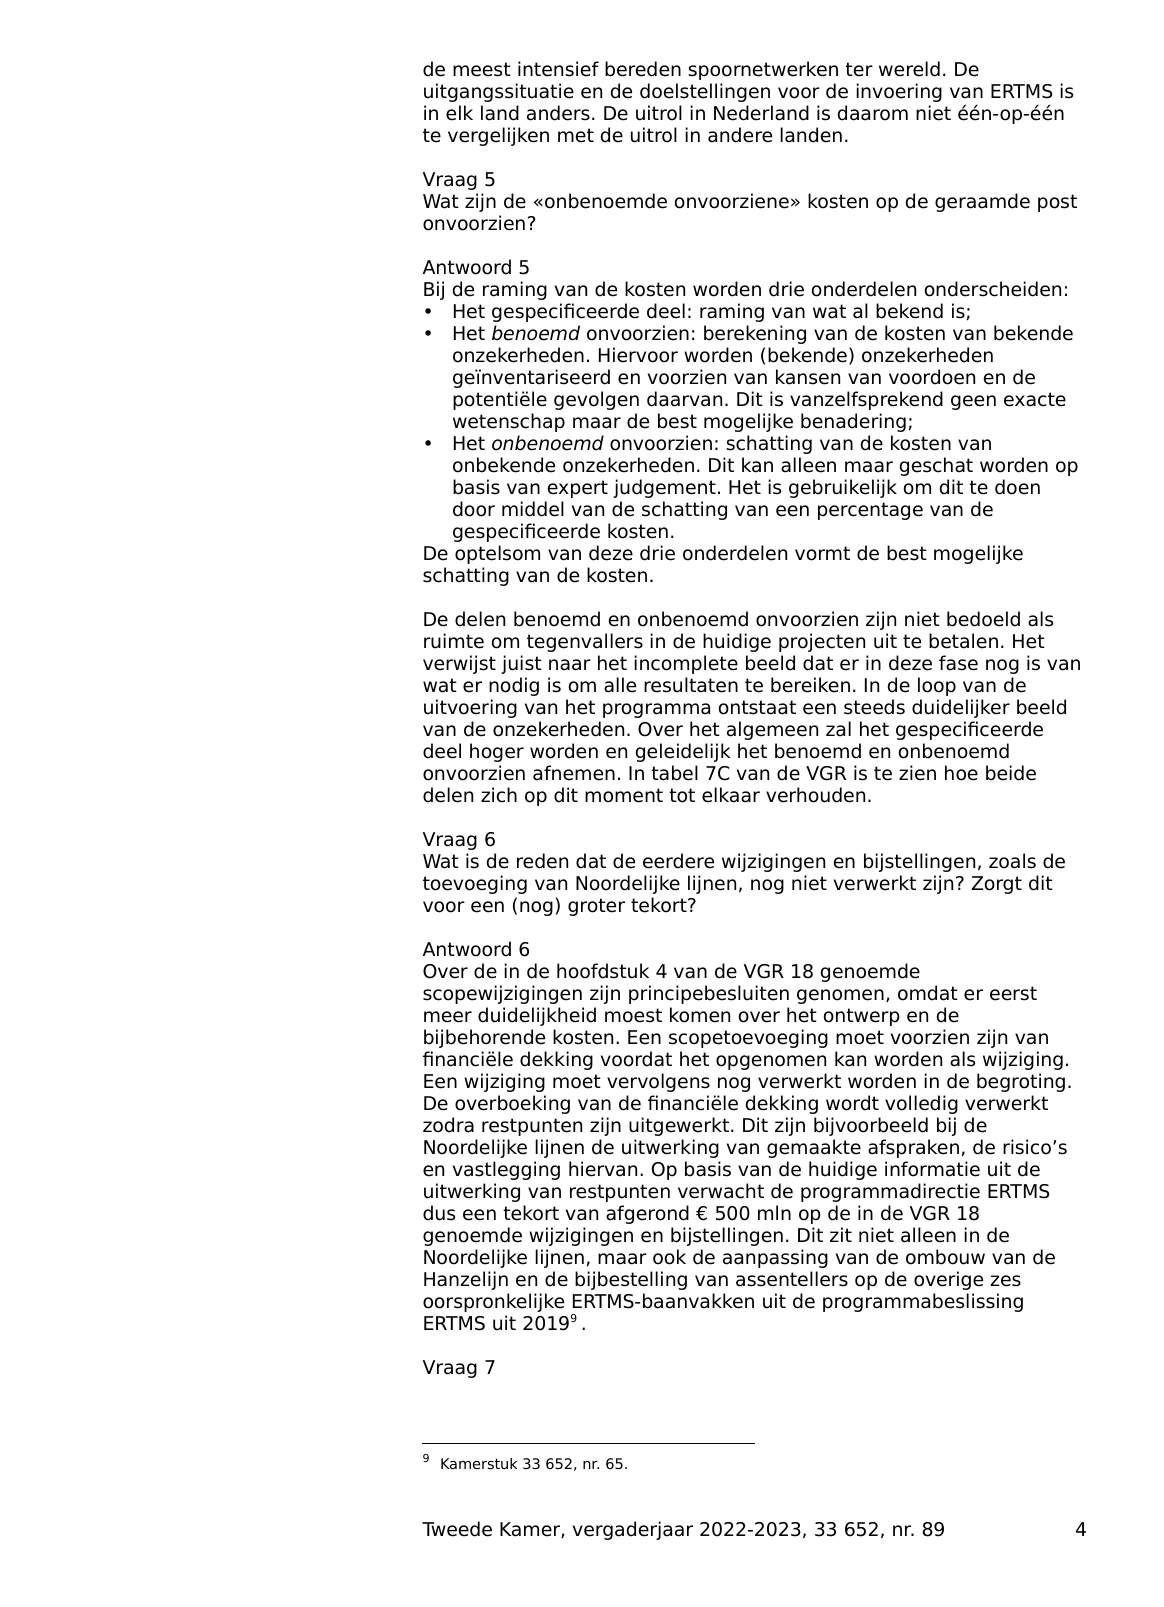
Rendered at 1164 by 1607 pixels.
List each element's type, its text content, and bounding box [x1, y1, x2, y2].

text Antwoord 6 [422, 939, 1087, 961]
text Over de in de hoofdstuk 4 van de VGR 18 genoemde scopewijzigingen zijn principebesluiten genomen, omdat er eerst meer duidelijkheid moest komen over het ontwerp en de bijbehorende kosten. Een scopetoevoeging moet voorzien zijn van financiële dekking voordat het opgenomen kan worden als wijziging. Een wijziging moet vervolgens nog verwerkt worden in de begroting. De overboeking van de financiële dekking wordt volledig verwerkt zodra restpunten zijn uitgewerkt. Dit zijn bijvoorbeeld bij de Noordelijke lijnen de uitwerking van gemaakte afspraken, de risico’s en vastlegging hiervan. Op basis van de huidige informatie uit de uitwerking van restpunten verwacht de programmadirectie ERTMS dus een tekort van afgerond € 500 mln op de in de VGR 18 genoemde wijzigingen en bijstellingen. Dit zit niet alleen in de Noordelijke lijnen, maar ook de aanpassing van de ombouw van de Hanzelijn en de bijbestelling van assentellers op de overige zes oorspronkelijke ERTMS-baanvakken uit de programmabeslissing ERTMS uit 2019. [422, 961, 1087, 1335]
text Vraag 5 [422, 169, 1087, 191]
text De delen benoemd en onbenoemd onvoorzien zijn niet bedoeld als ruimte om tegenvallers in de huidige projecten uit te betalen. Het verwijst juist naar het incomplete beeld dat er in deze fase nog is van wat er nodig is om alle resultaten te bereiken. In de loop van de uitvoering van het programma ontstaat een steeds duidelijker beeld van de onzekerheden. Over het algemeen zal het gespecificeerde deel hoger worden en geleidelijk het benoemd en onbenoemd onvoorzien afnemen. In tabel 7C van de VGR is te zien hoe beide delen zich op dit moment tot elkaar verhouden. [422, 609, 1087, 807]
text • Het gespecificeerde deel: raming van wat al bekend is; [422, 301, 1087, 323]
text de meest intensief bereden spoornetwerken ter wereld. De uitgangssituatie en de doelstellingen voor de invoering van ERTMS is in elk land anders. De uitrol in Nederland is daarom niet één-op-één te vergelijken met de uitrol in andere landen. [422, 59, 1087, 147]
text Kamerstuk 33 652, nr. 65. [422, 1452, 1087, 1474]
text Vraag 6 [422, 829, 1087, 851]
text Bij de raming van de kosten worden drie onderdelen onderscheiden: [422, 279, 1087, 301]
text Wat is de reden dat de eerdere wijzigingen en bijstellingen, zoals de toevoeging van Noordelijke lijnen, nog niet verwerkt zijn? Zorgt dit voor een (nog) groter tekort? [422, 851, 1087, 917]
text Wat zijn de «onbenoemde onvoorziene» kosten op de geraamde post onvoorzien? [422, 191, 1087, 235]
text De optelsom van deze drie onderdelen vormt de best mogelijke schatting van de kosten. [422, 543, 1087, 587]
text Vraag 7 [422, 1357, 1087, 1379]
text • Het onbenoemd onvoorzien: schatting van de kosten van onbekende onzekerheden. Dit kan alleen maar geschat worden op basis van expert judgement. Het is gebruikelijk om dit te doen door middel van de schatting van een percentage van de gespecificeerde kosten. [422, 433, 1087, 543]
text Antwoord 5 [422, 257, 1087, 279]
text • Het benoemd onvoorzien: berekening van de kosten van bekende onzekerheden. Hiervoor worden (bekende) onzekerheden geïnventariseerd en voorzien van kansen van voordoen en de potentiële gevolgen daarvan. Dit is vanzelfsprekend geen exacte wetenschap maar de best mogelijke benadering; [422, 323, 1087, 433]
